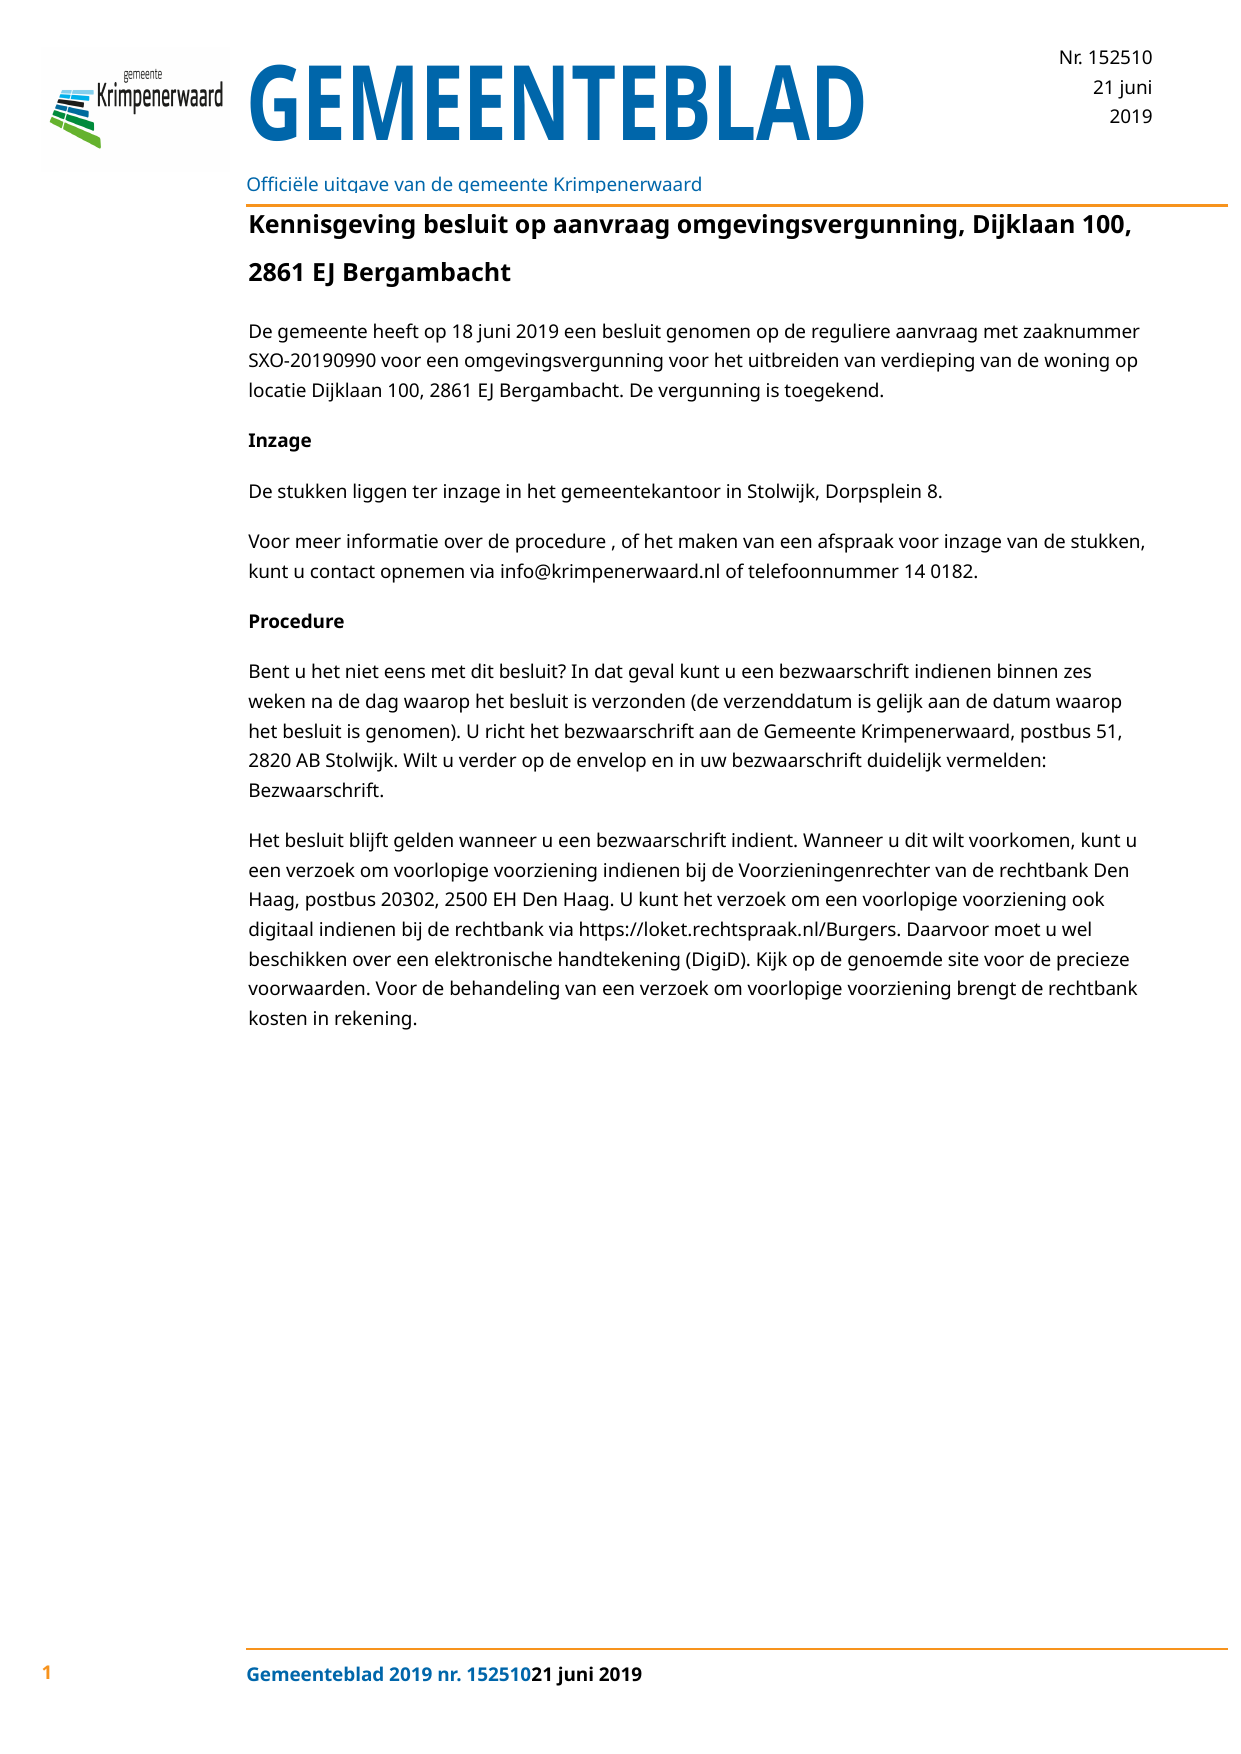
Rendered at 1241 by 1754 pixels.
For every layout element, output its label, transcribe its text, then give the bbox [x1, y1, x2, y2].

picture [41, 47, 231, 172]
text Bent u het niet eens met dit besluit? In dat geval kunt u een bezwaarschrift indienen binnen zes weken na de dag waarop het besluit is verzonden (de verzenddatum is gelijk aan de datum waarop het besluit is genomen). U richt het bezwaarschrift aan de Gemeente Krimpenerwaard, postbus 51, 2820 AB Stolwijk. Wilt u verder op de envelop en in uw bezwaarschrift duidelijk vermelden: Bezwaarschrift. [248, 659, 1152, 803]
text Voor meer informatie over de procedure , of het maken van een afspraak voor inzage van de stukken, kunt u contact opnemen via info@krimpenerwaard.nl of telefoonnummer 14 0182. [248, 528, 1152, 584]
text Procedure [248, 608, 1152, 634]
text De stukken liggen ter inzage in het gemeentekantoor in Stolwijk, Dorpsplein 8. [248, 478, 1152, 504]
text Inzage [248, 427, 1152, 453]
text Kennisgeving besluit op aanvraag omgevingsvergunning, Dijklaan 100, 2861 EJ Bergambacht [248, 207, 1152, 288]
text De gemeente heeft op 18 juni 2019 een besluit genomen op de reguliere aanvraag met zaaknummer SXO-20190990 voor een omgevingsvergunning voor het uitbreiden van verdieping van de woning op locatie Dijklaan 100, 2861 EJ Bergambacht. De vergunning is toegekend. [248, 318, 1152, 403]
text Het besluit blijft gelden wanneer u een bezwaarschrift indient. Wanneer u dit wilt voorkomen, kunt u een verzoek om voorlopige voorziening indienen bij de Voorzieningenrechter van de rechtbank Den Haag, postbus 20302, 2500 EH Den Haag. U kunt het verzoek om een voorlopige voorziening ook digitaal indienen bij de rechtbank via https://loket.rechtspraak.nl/Burgers. Daarvoor moet u wel beschikken over een elektronische handtekening (DigiD). Kijk op de genoemde site voor de precieze voorwaarden. Voor de behandeling van een verzoek om voorlopige voorziening brengt de rechtbank kosten in rekening. [248, 827, 1152, 1031]
